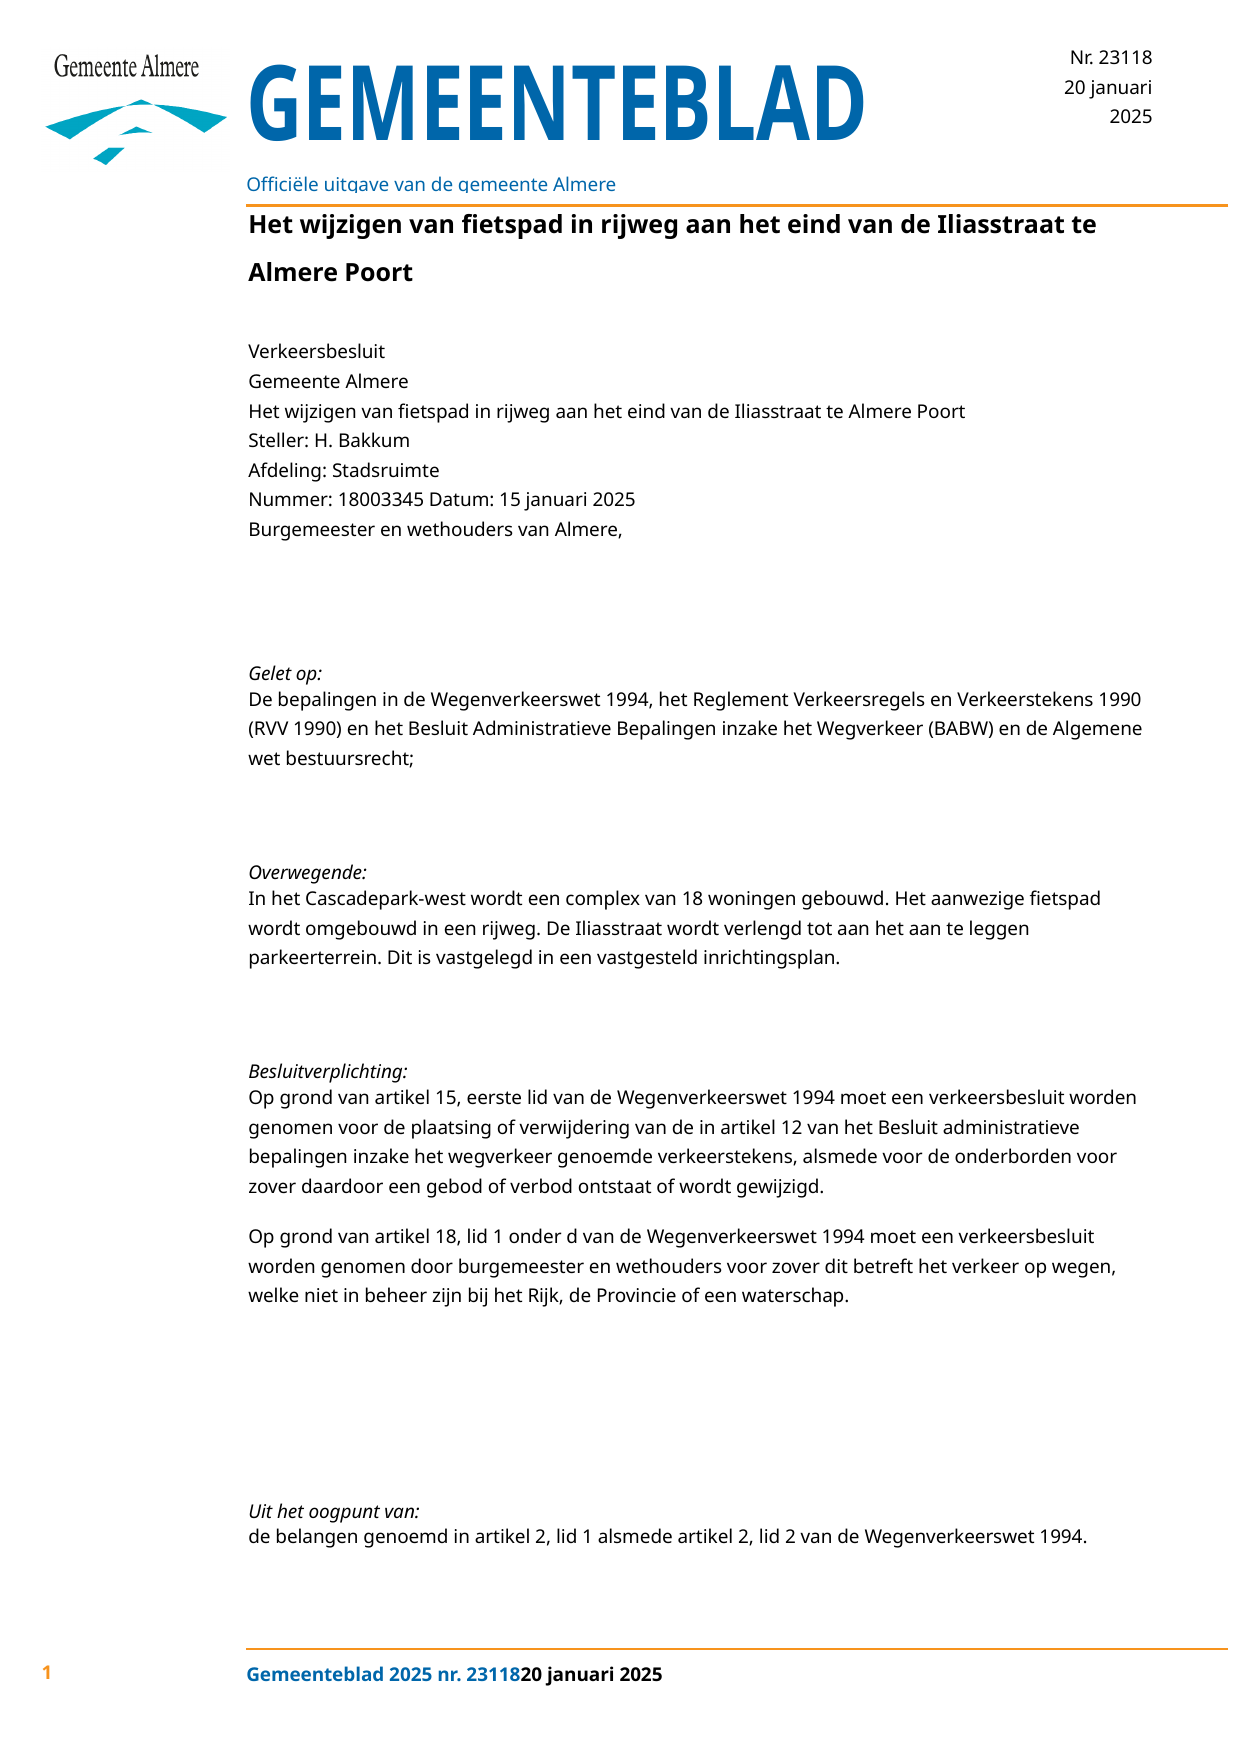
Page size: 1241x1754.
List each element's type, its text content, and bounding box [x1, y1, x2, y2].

text Gemeente Almere [248, 368, 1152, 394]
picture [41, 47, 231, 172]
text Verkeersbesluit [248, 339, 1152, 364]
text De bepalingen in de Wegenverkeerswet 1994, het Reglement Verkeersregels en Verkeerstekens 1990 (RVV 1990) en het Besluit Administratieve Bepalingen inzake het Wegverkeer (BABW) en de Algemene wet bestuursrecht; [248, 686, 1152, 771]
text Besluitverplichting: [248, 1059, 1152, 1084]
text Op grond van artikel 15, eerste lid van de Wegenverkeerswet 1994 moet een verkeersbesluit worden genomen voor de plaatsing of verwijdering van de in artikel 12 van het Besluit administratieve bepalingen inzake het wegverkeer genoemde verkeerstekens, alsmede voor de onderborden voor zover daardoor een gebod of verbod ontstaat of wordt gewijzigd. [248, 1084, 1152, 1199]
text Het wijzigen van fietspad in rijweg aan het eind van de Iliasstraat te Almere Poort [248, 207, 1152, 288]
text Afdeling: Stadsruimte [248, 457, 1152, 483]
text Nummer: 18003345 Datum: 15 januari 2025 [248, 487, 1152, 512]
text Het wijzigen van fietspad in rijweg aan het eind van de Iliasstraat te Almere Poort [248, 398, 1152, 423]
text Gelet op: [248, 660, 1152, 686]
text Burgemeester en wethouders van Almere, [248, 516, 1152, 542]
text Steller: H. Bakkum [248, 427, 1152, 453]
text Uit het oogpunt van: [248, 1498, 1152, 1524]
text In het Cascadepark-west wordt een complex van 18 woningen gebouwd. Het aanwezige fietspad wordt omgebouwd in een rijweg. De Iliasstraat wordt verlengd tot aan het aan te leggen parkeerterrein. Dit is vastgelegd in een vastgesteld inrichtingsplan. [248, 885, 1152, 970]
text Overwegende: [248, 859, 1152, 885]
text Op grond van artikel 18, lid 1 onder d van de Wegenverkeerswet 1994 moet een verkeersbesluit worden genomen door burgemeester en wethouders voor zover dit betreft het verkeer op wegen, welke niet in beheer zijn bij het Rijk, de Provincie of een waterschap. [248, 1223, 1152, 1308]
text de belangen genoemd in artikel 2, lid 1 alsmede artikel 2, lid 2 van de Wegenverkeerswet 1994. [248, 1524, 1152, 1549]
